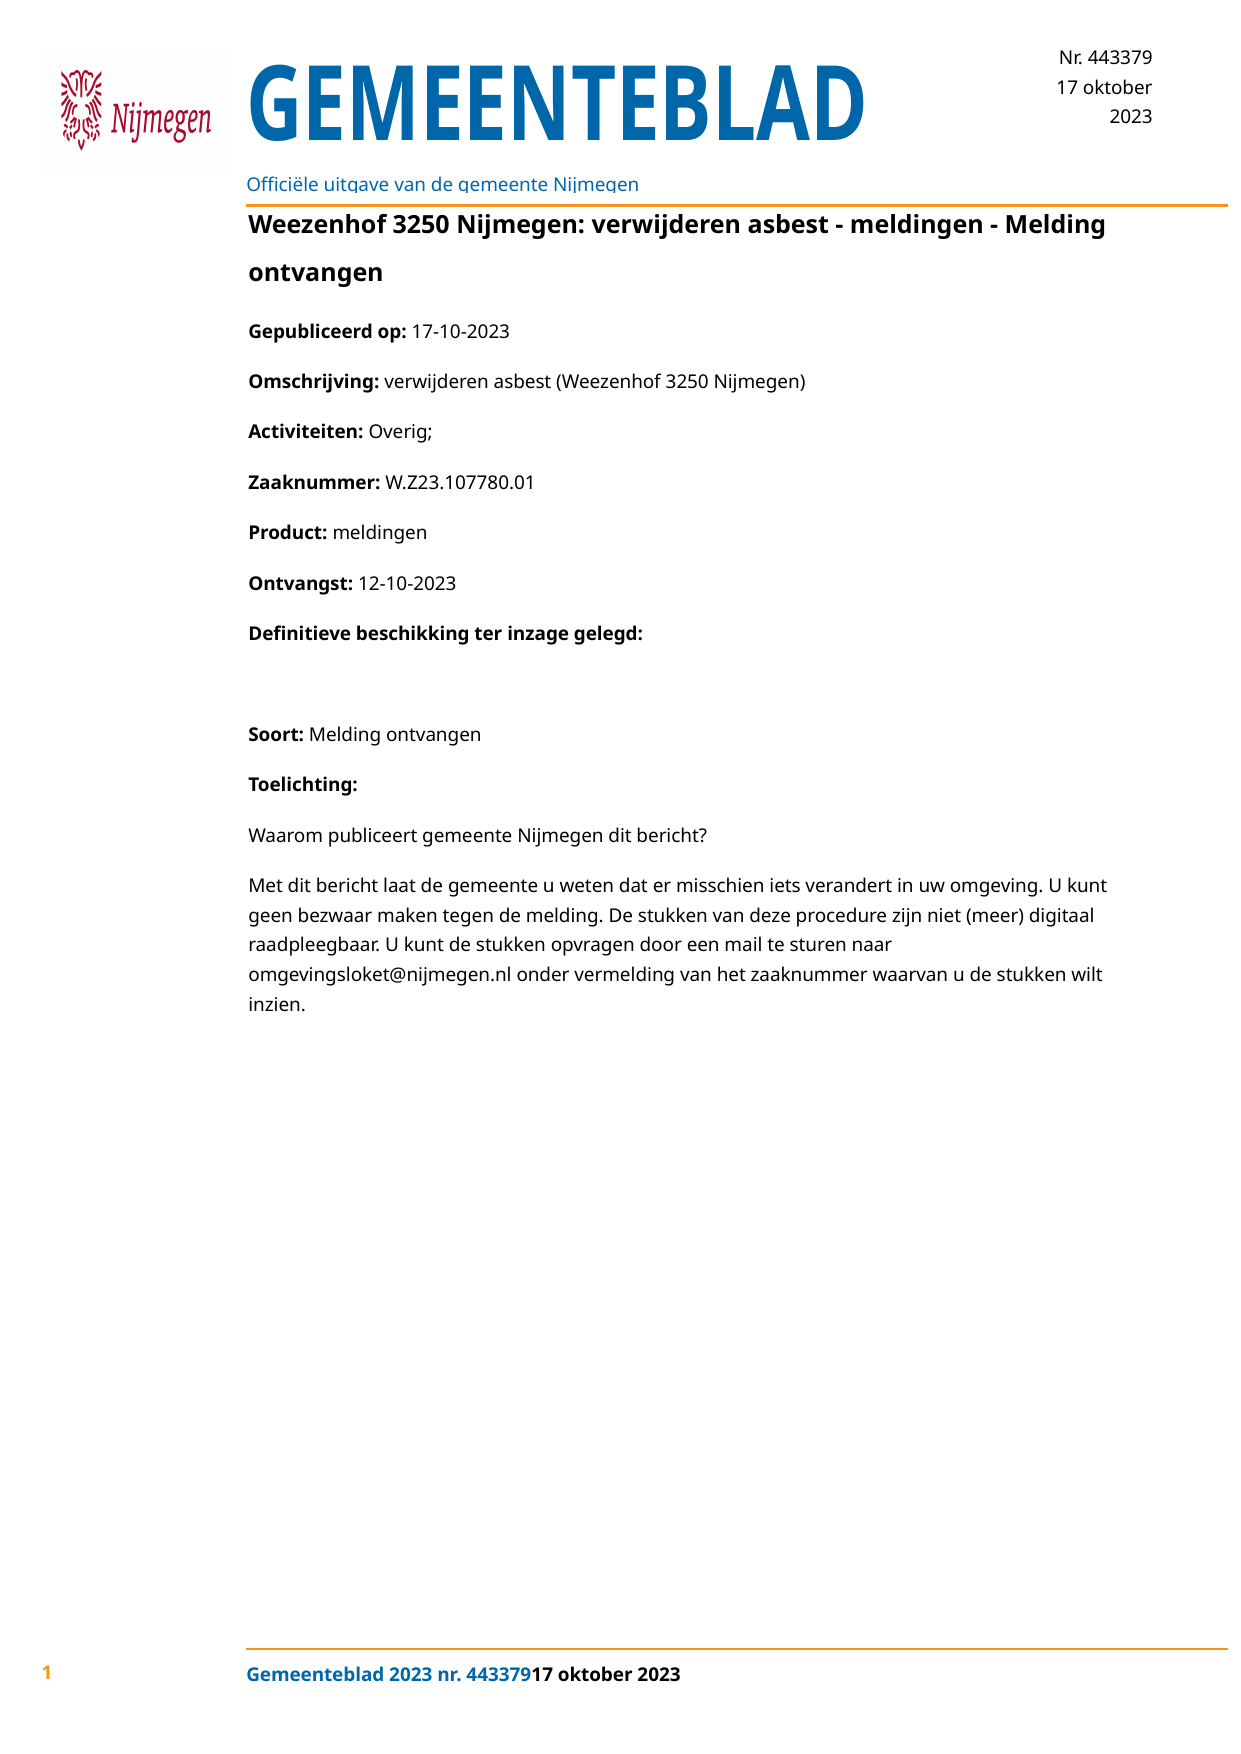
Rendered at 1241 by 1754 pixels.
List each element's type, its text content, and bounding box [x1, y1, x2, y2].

text Omschrijving: verwijderen asbest (Weezenhof 3250 Nijmegen) [248, 368, 1152, 394]
text Waarom publiceert gemeente Nijmegen dit bericht? [248, 822, 1152, 848]
picture [41, 47, 231, 172]
text Zaaknummer: W.Z23.107780.01 [248, 469, 1152, 495]
text Weezenhof 3250 Nijmegen: verwijderen asbest - meldingen - Melding ontvangen [248, 207, 1152, 288]
text Soort: Melding ontvangen [248, 721, 1152, 747]
text Activiteiten: Overig; [248, 419, 1152, 444]
text Gepubliceerd op: 17-10-2023 [248, 318, 1152, 344]
text Product: meldingen [248, 519, 1152, 545]
text Definitieve beschikking ter inzage gelegd: [248, 620, 1152, 646]
text Ontvangst: 12-10-2023 [248, 570, 1152, 596]
text Met dit bericht laat de gemeente u weten dat er misschien iets verandert in uw omgeving. U kunt geen bezwaar maken tegen de melding. De stukken van deze procedure zijn niet (meer) digitaal raadpleegbaar. U kunt de stukken opvragen door een mail te sturen naar omgevingsloket@nijmegen.nl onder vermelding van het zaaknummer waarvan u de stukken wilt inzien. [248, 872, 1152, 1017]
text Toelichting: [248, 772, 1152, 797]
